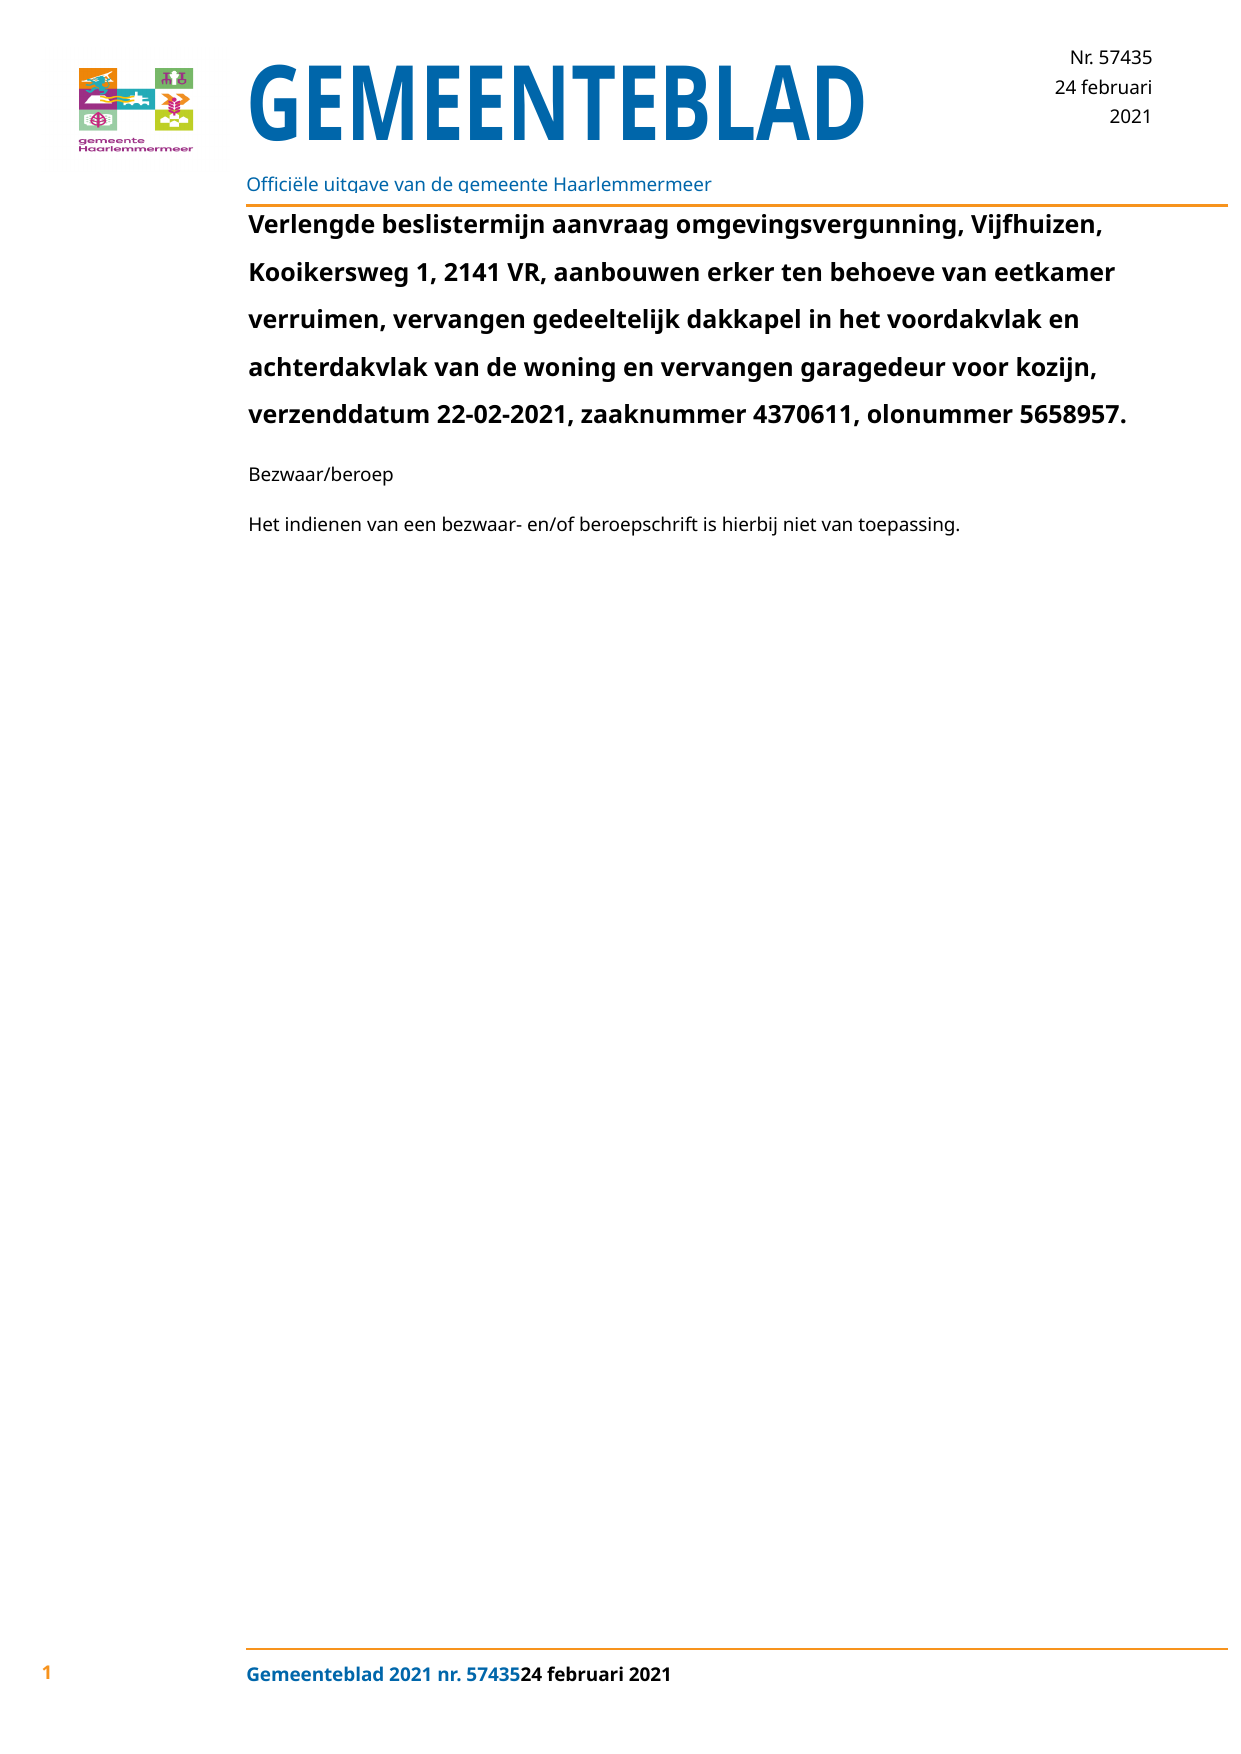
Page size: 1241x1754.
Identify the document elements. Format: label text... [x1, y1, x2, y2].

text Het indienen van een bezwaar- en/of beroepschrift is hierbij niet van toepassing. [248, 511, 1152, 537]
text Verlengde beslistermijn aanvraag omgevingsvergunning, Vijfhuizen, Kooikersweg 1, 2141 VR, aanbouwen erker ten behoeve van eetkamer verruimen, vervangen gedeeltelijk dakkapel in het voordakvlak en achterdakvlak van de woning en vervangen garagedeur voor kozijn, verzenddatum 22-02-2021, zaaknummer 4370611, olonummer 5658957. [248, 207, 1152, 431]
picture [41, 47, 231, 172]
text Bezwaar/beroep [248, 461, 1152, 486]
